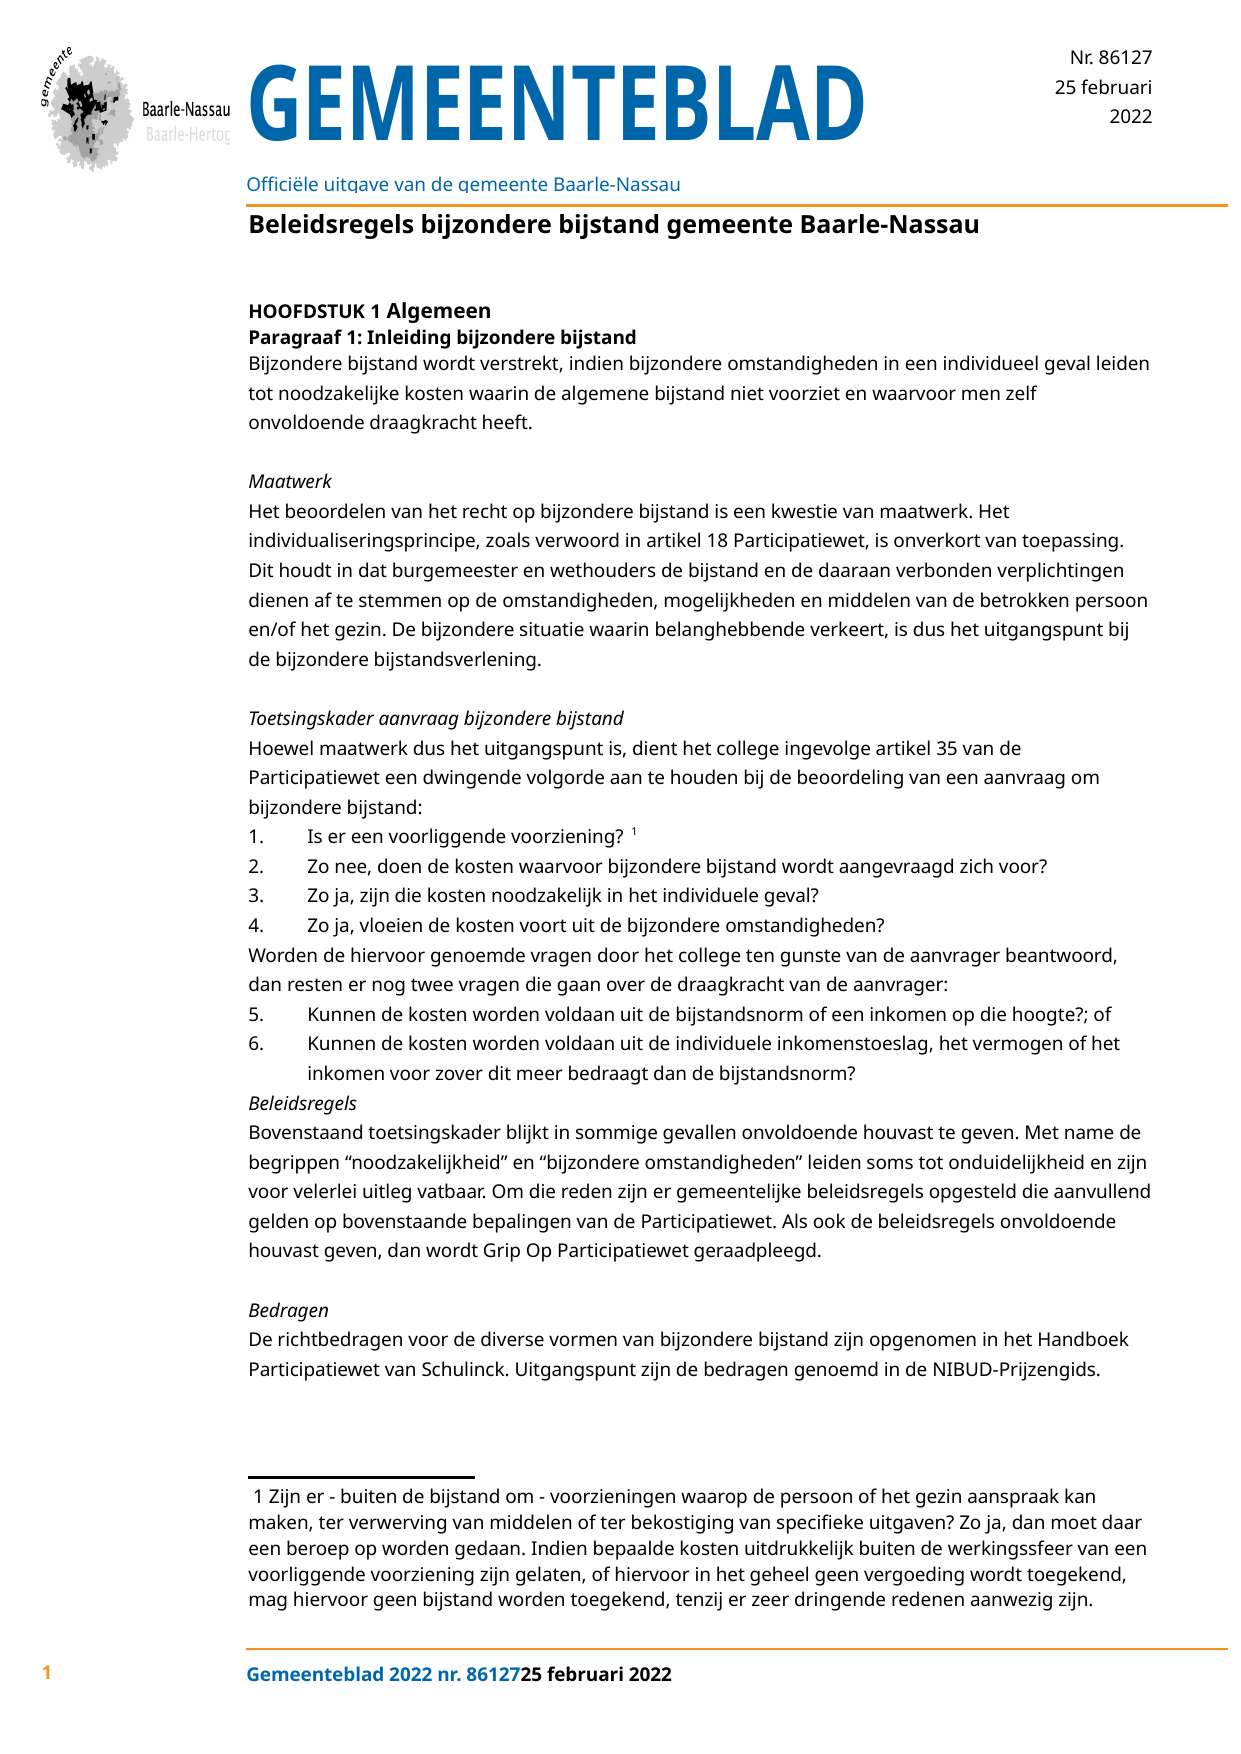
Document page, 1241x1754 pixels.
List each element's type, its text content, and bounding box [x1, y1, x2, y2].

text Toetsingskader aanvraag bijzondere bijstand [248, 705, 1152, 731]
picture [41, 47, 231, 172]
list Zijn er - buiten de bijstand om - voorzieningen waarop de persoon of het gezin aanspraak kan maken, ter verwerving van middelen of ter bekostiging van specifieke uitgaven? Zo ja, dan moet daar een beroep op worden gedaan. Indien bepaalde kosten uitdrukkelijk buiten de werkingssfeer van een voorliggende voorziening zijn gelaten, of hiervoor in het geheel geen vergoeding wordt toegekend, mag hiervoor geen bijstand worden toegekend, tenzij er zeer dringende redenen aanwezig zijn. [248, 1483, 1152, 1612]
list Zo ja, zijn die kosten noodzakelijk in het individuele geval? [248, 883, 1152, 908]
text HOOFDSTUK 1 Algemeen [248, 296, 1152, 324]
text Bedragen [248, 1297, 1152, 1323]
list Zo ja, vloeien de kosten voort uit de bijzondere omstandigheden? [248, 912, 1152, 938]
list Kunnen de kosten worden voldaan uit de bijstandsnorm of een inkomen op die hoogte?; of [248, 1001, 1152, 1027]
text Hoewel maatwerk dus het uitgangspunt is, dient het college ingevolge artikel 35 van de Participatiewet een dwingende volgorde aan te houden bij de beoordeling van een aanvraag om bijzondere bijstand: [248, 735, 1152, 820]
text Maatwerk [248, 468, 1152, 494]
text Worden de hiervoor genoemde vragen door het college ten gunste van de aanvrager beantwoord, dan resten er nog twee vragen die gaan over de draagkracht van de aanvrager: [248, 942, 1152, 997]
text Paragraaf 1: Inleiding bijzondere bijstand [248, 324, 1152, 350]
text Het beoordelen van het recht op bijzondere bijstand is een kwestie van maatwerk. Het individualiseringsprincipe, zoals verwoord in artikel 18 Participatiewet, is onverkort van toepassing. Dit houdt in dat burgemeester en wethouders de bijstand en de daaraan verbonden verplichtingen dienen af te stemmen op de omstandigheden, mogelijkheden en middelen van de betrokken persoon en/of het gezin. De bijzondere situatie waarin belanghebbende verkeert, is dus het uitgangspunt bij de bijzondere bijstandsverlening. [248, 498, 1152, 672]
text De richtbedragen voor de diverse vormen van bijzondere bijstand zijn opgenomen in het Handboek Participatiewet van Schulinck. Uitgangspunt zijn de bedragen genoemd in de NIBUD-Prijzengids. [248, 1326, 1152, 1382]
text Bovenstaand toetsingskader blijkt in sommige gevallen onvoldoende houvast te geven. Met name de begrippen “noodzakelijkheid” en “bijzondere omstandigheden” leiden soms tot onduidelijkheid en zijn voor velerlei uitleg vatbaar. Om die reden zijn er gemeentelijke beleidsregels opgesteld die aanvullend gelden op bovenstaande bepalingen van de Participatiewet. Als ook de beleidsregels onvoldoende houvast geven, dan wordt Grip Op Participatiewet geraadpleegd. [248, 1119, 1152, 1263]
text Beleidsregels [248, 1090, 1152, 1116]
list Is er een voorliggende voorziening? [248, 823, 1152, 849]
text Beleidsregels bijzondere bijstand gemeente Baarle-Nassau [248, 207, 1152, 241]
list Kunnen de kosten worden voldaan uit de individuele inkomenstoeslag, het vermogen of het inkomen voor zover dit meer bedraagt dan de bijstandsnorm? [248, 1031, 1152, 1086]
list Zo nee, doen de kosten waarvoor bijzondere bijstand wordt aangevraagd zich voor? [248, 853, 1152, 879]
text Bijzondere bijstand wordt verstrekt, indien bijzondere omstandigheden in een individueel geval leiden tot noodzakelijke kosten waarin de algemene bijstand niet voorziet en waarvoor men zelf onvoldoende draagkracht heeft. [248, 350, 1152, 435]
